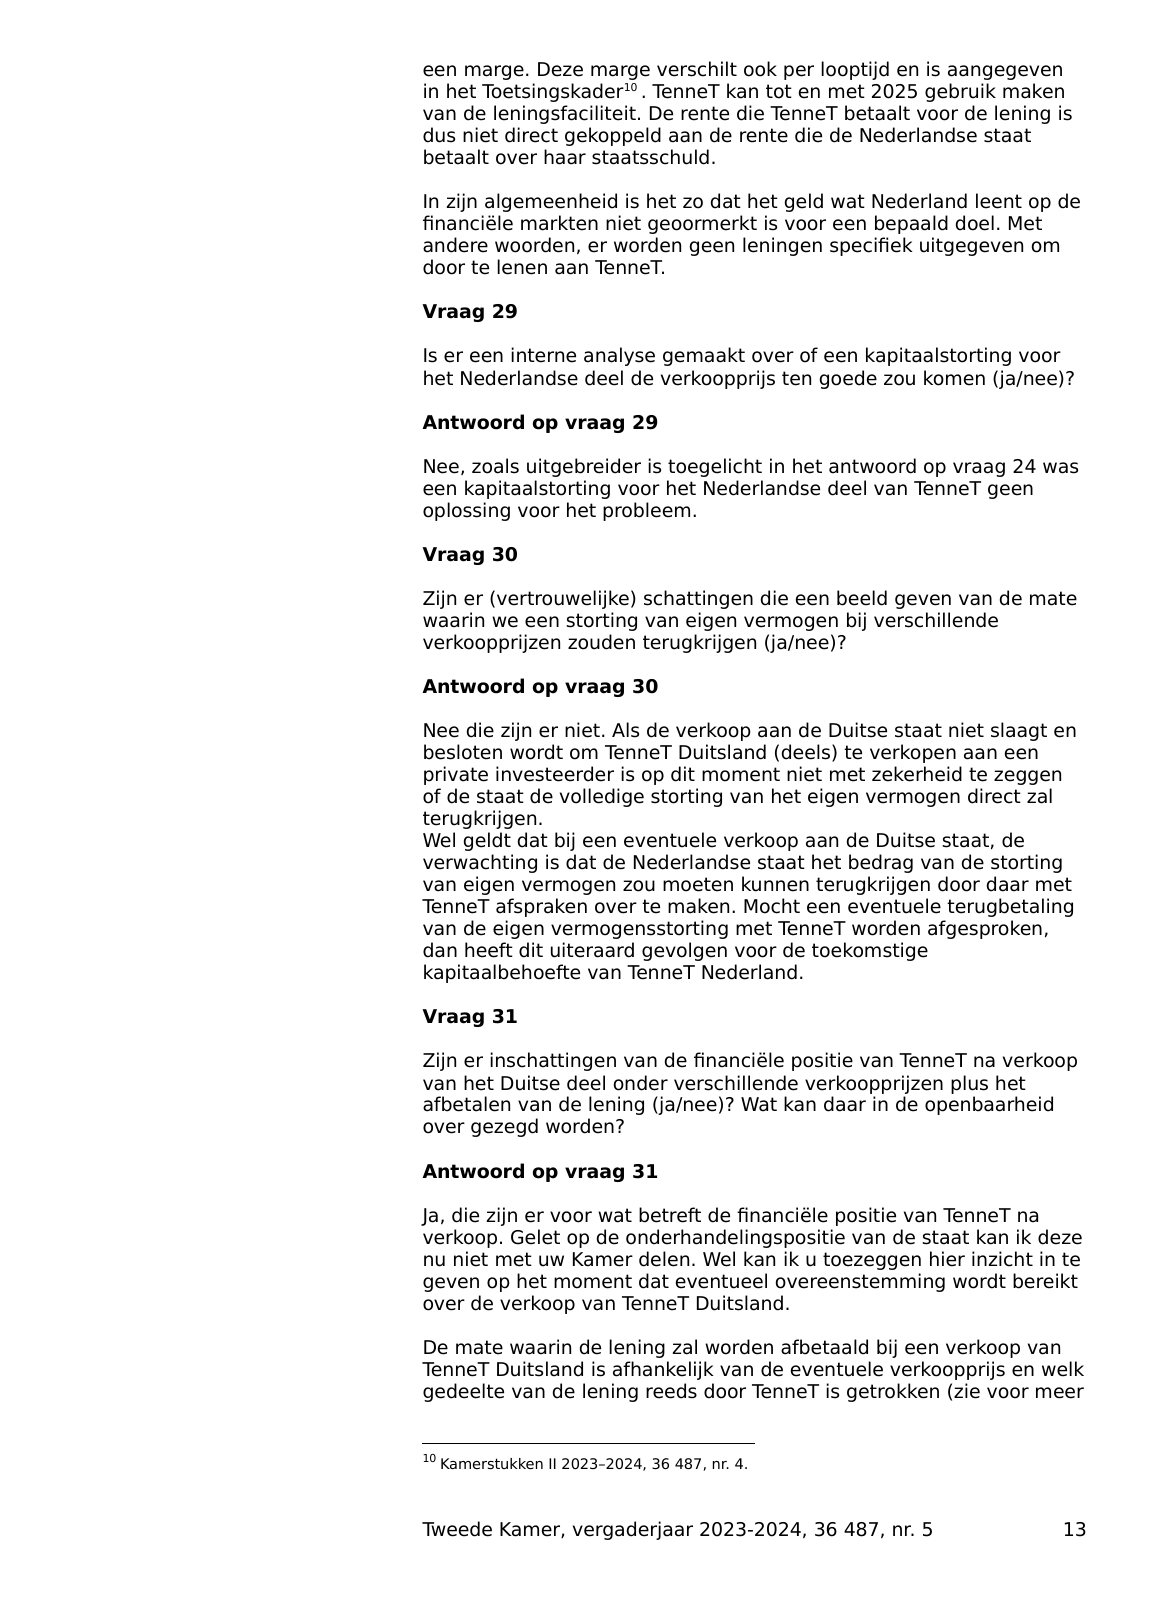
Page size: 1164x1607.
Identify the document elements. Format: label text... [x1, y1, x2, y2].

subtitle Antwoord op vraag 31 [422, 1161, 1087, 1182]
text Kamerstukken II 2023–2024, 36 487, nr. 4. [422, 1452, 1087, 1474]
subtitle Antwoord op vraag 29 [422, 412, 1087, 433]
text Is er een interne analyse gemaakt over of een kapitaalstorting voor het Nederlandse deel de verkoopprijs ten goede zou komen (ja/nee)? [422, 345, 1087, 389]
text Ja, die zijn er voor wat betreft de financiële positie van TenneT na verkoop. Gelet op de onderhandelingspositie van de staat kan ik deze nu niet met uw Kamer delen. Wel kan ik u toezeggen hier inzicht in te geven op het moment dat eventueel overeenstemming wordt bereikt over de verkoop van TenneT Duitsland. [422, 1205, 1087, 1314]
text In zijn algemeenheid is het zo dat het geld wat Nederland leent op de financiële markten niet geoormerkt is voor een bepaald doel. Met andere woorden, er worden geen leningen specifiek uitgegeven om door te lenen aan TenneT. [422, 191, 1087, 279]
text Zijn er inschattingen van de financiële positie van TenneT na verkoop van het Duitse deel onder verschillende verkoopprijzen plus het afbetalen van de lening (ja/nee)? Wat kan daar in de openbaarheid over gezegd worden? [422, 1050, 1087, 1138]
subtitle Vraag 29 [422, 301, 1087, 323]
text Zijn er (vertrouwelijke) schattingen die een beeld geven van de mate waarin we een storting van eigen vermogen bij verschillende verkoopprijzen zouden terugkrijgen (ja/nee)? [422, 588, 1087, 654]
text De mate waarin de lening zal worden afbetaald bij een verkoop van TenneT Duitsland is afhankelijk van de eventuele verkoopprijs en welk gedeelte van de lening reeds door TenneT is getrokken (zie voor meer [422, 1337, 1087, 1403]
text Nee die zijn er niet. Als de verkoop aan de Duitse staat niet slaagt en besloten wordt om TenneT Duitsland (deels) te verkopen aan een private investeerder is op dit moment niet met zekerheid te zeggen of de staat de volledige storting van het eigen vermogen direct zal terugkrijgen. [422, 720, 1087, 830]
text Wel geldt dat bij een eventuele verkoop aan de Duitse staat, de verwachting is dat de Nederlandse staat het bedrag van de storting van eigen vermogen zou moeten kunnen terugkrijgen door daar met TenneT afspraken over te maken. Mocht een eventuele terugbetaling van de eigen vermogensstorting met TenneT worden afgesproken, dan heeft dit uiteraard gevolgen voor de toekomstige kapitaalbehoefte van TenneT Nederland. [422, 830, 1087, 984]
text Nee, zoals uitgebreider is toegelicht in het antwoord op vraag 24 was een kapitaalstorting voor het Nederlandse deel van TenneT geen oplossing voor het probleem. [422, 456, 1087, 522]
subtitle Antwoord op vraag 30 [422, 676, 1087, 698]
subtitle Vraag 30 [422, 544, 1087, 566]
text een marge. Deze marge verschilt ook per looptijd en is aangegeven in het Toetsingskader. TenneT kan tot en met 2025 gebruik maken van de leningsfaciliteit. De rente die TenneT betaalt voor de lening is dus niet direct gekoppeld aan de rente die de Nederlandse staat betaalt over haar staatsschuld. [422, 59, 1087, 169]
subtitle Vraag 31 [422, 1006, 1087, 1028]
